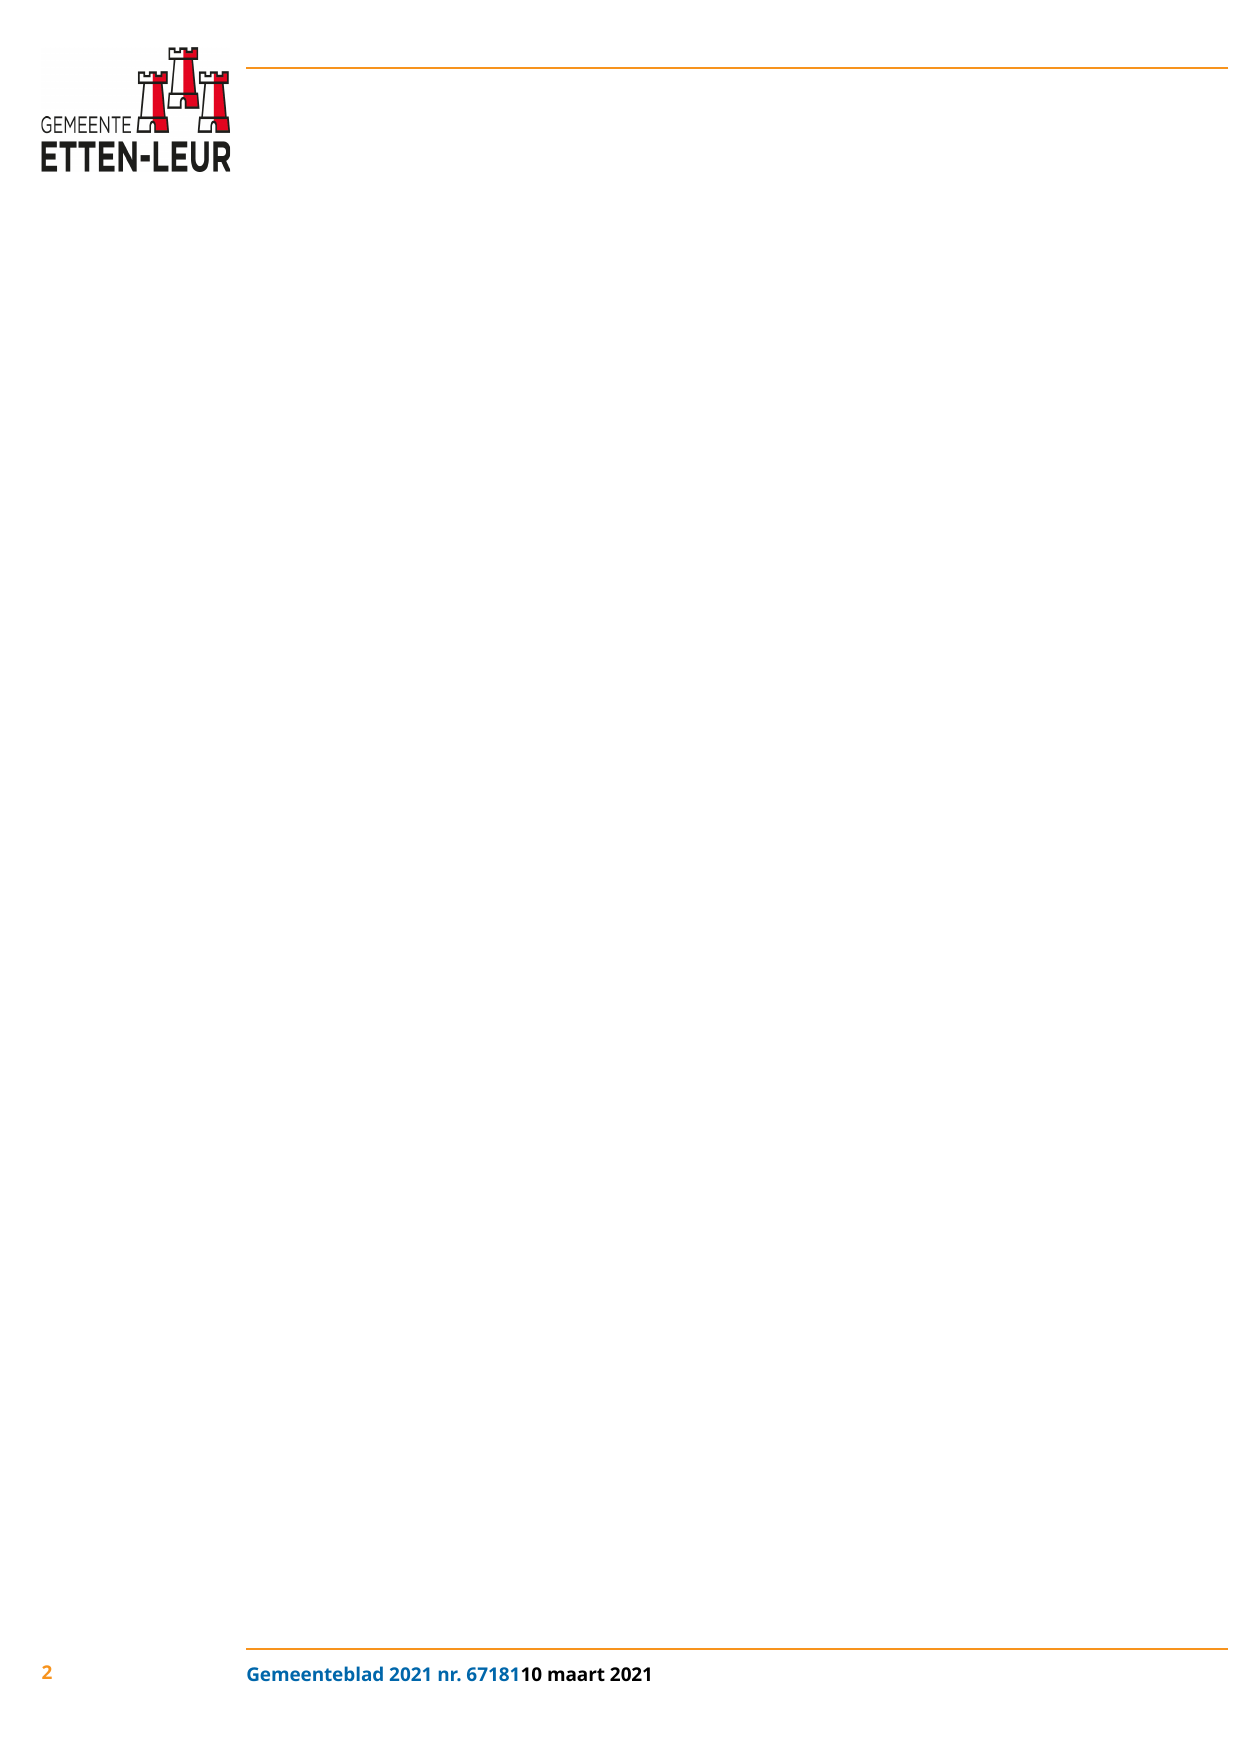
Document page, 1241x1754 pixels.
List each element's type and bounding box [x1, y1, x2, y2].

picture [41, 47, 231, 172]
